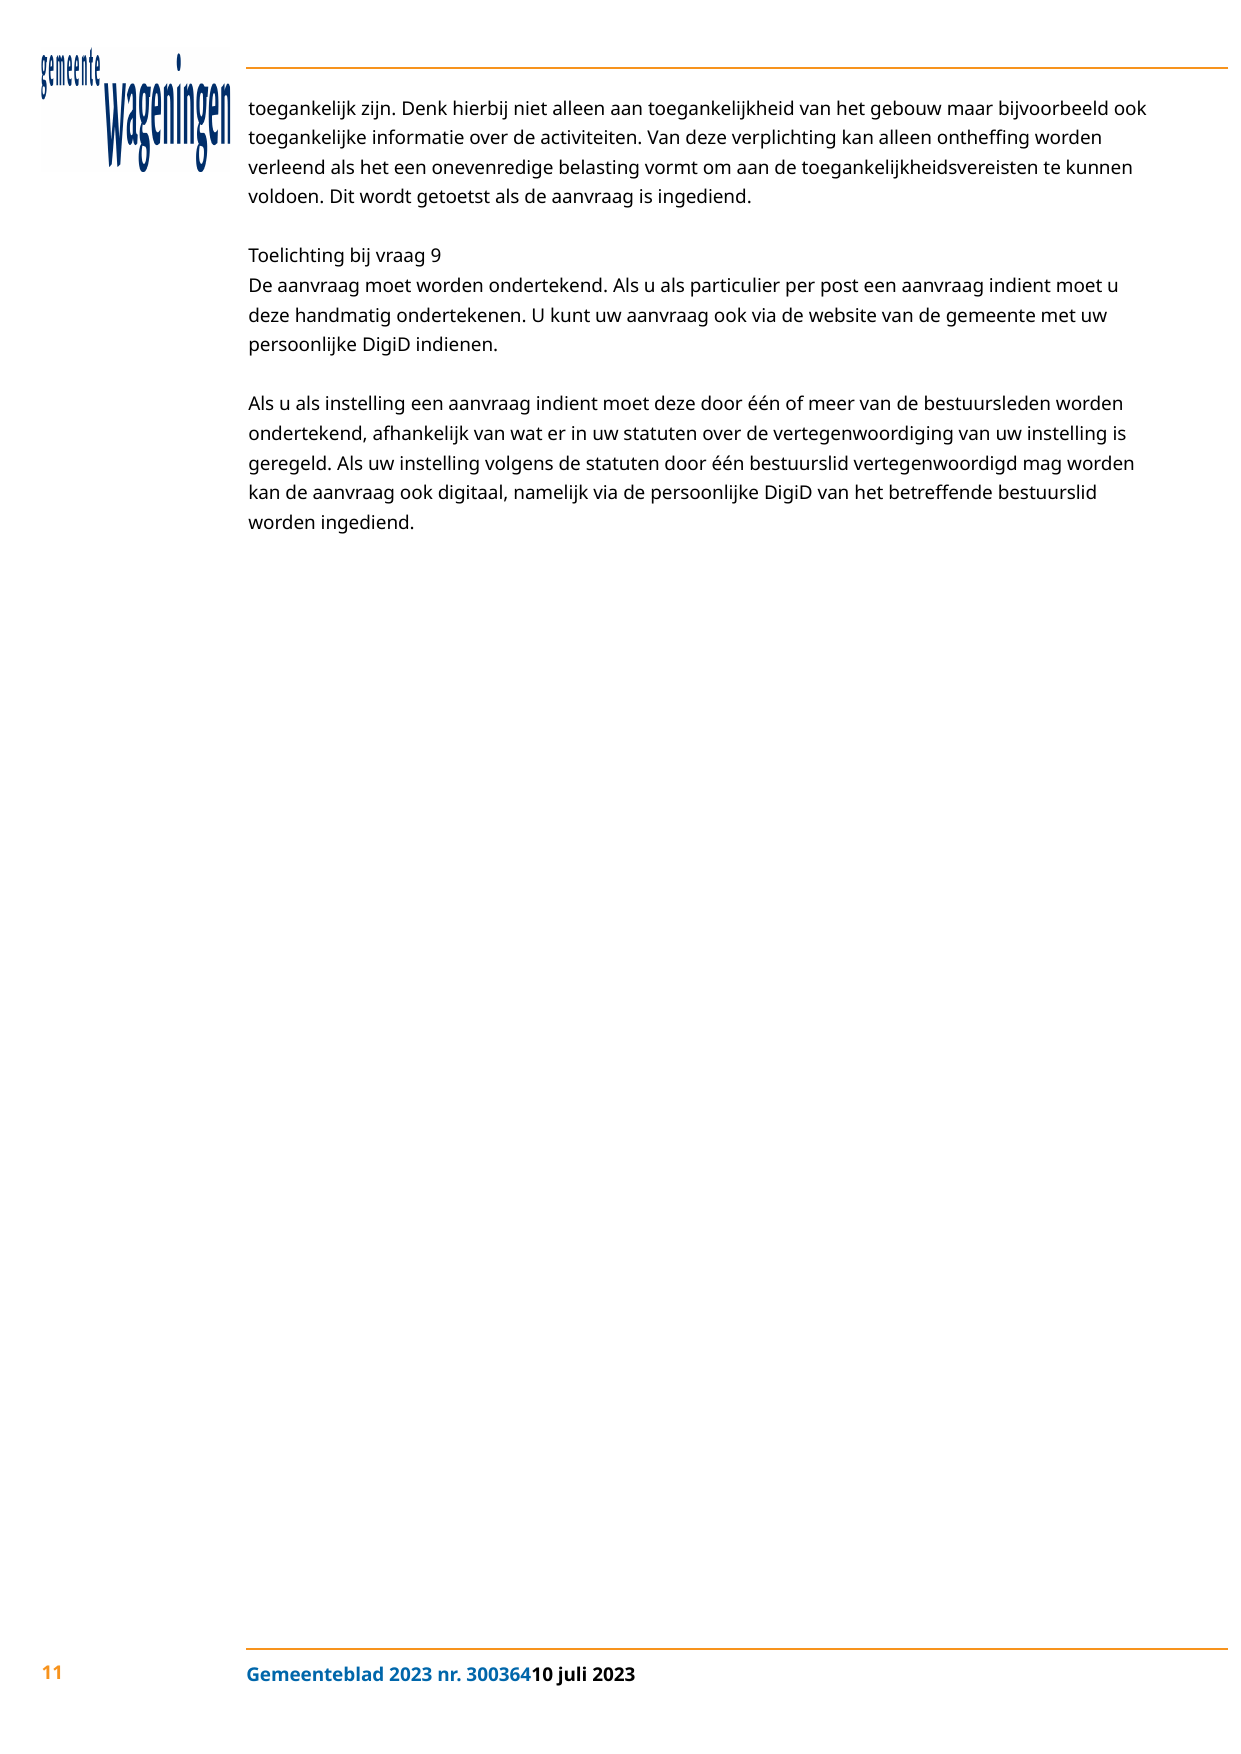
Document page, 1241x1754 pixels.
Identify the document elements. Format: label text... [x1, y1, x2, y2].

picture [41, 47, 231, 172]
text Als u als instelling een aanvraag indient moet deze door één of meer van de bestuursleden worden ondertekend, afhankelijk van wat er in uw statuten over de vertegenwoordiging van uw instelling is geregeld. Als uw instelling volgens de statuten door één bestuurslid vertegenwoordigd mag worden kan de aanvraag ook digitaal, namelijk via de persoonlijke DigiD van het betreffende bestuurslid worden ingediend. [248, 391, 1152, 535]
text toegankelijk zijn. Denk hierbij niet alleen aan toegankelijkheid van het gebouw maar bijvoorbeeld ook toegankelijke informatie over de activiteiten. Van deze verplichting kan alleen ontheffing worden verleend als het een onevenredige belasting vormt om aan de toegankelijkheidsvereisten te kunnen voldoen. Dit wordt getoetst als de aanvraag is ingediend. [248, 95, 1152, 209]
text Toelichting bij vraag 9 [248, 243, 1152, 268]
text De aanvraag moet worden ondertekend. Als u als particulier per post een aanvraag indient moet u deze handmatig ondertekenen. U kunt uw aanvraag ook via de website van de gemeente met uw persoonlijke DigiD indienen. [248, 272, 1152, 357]
